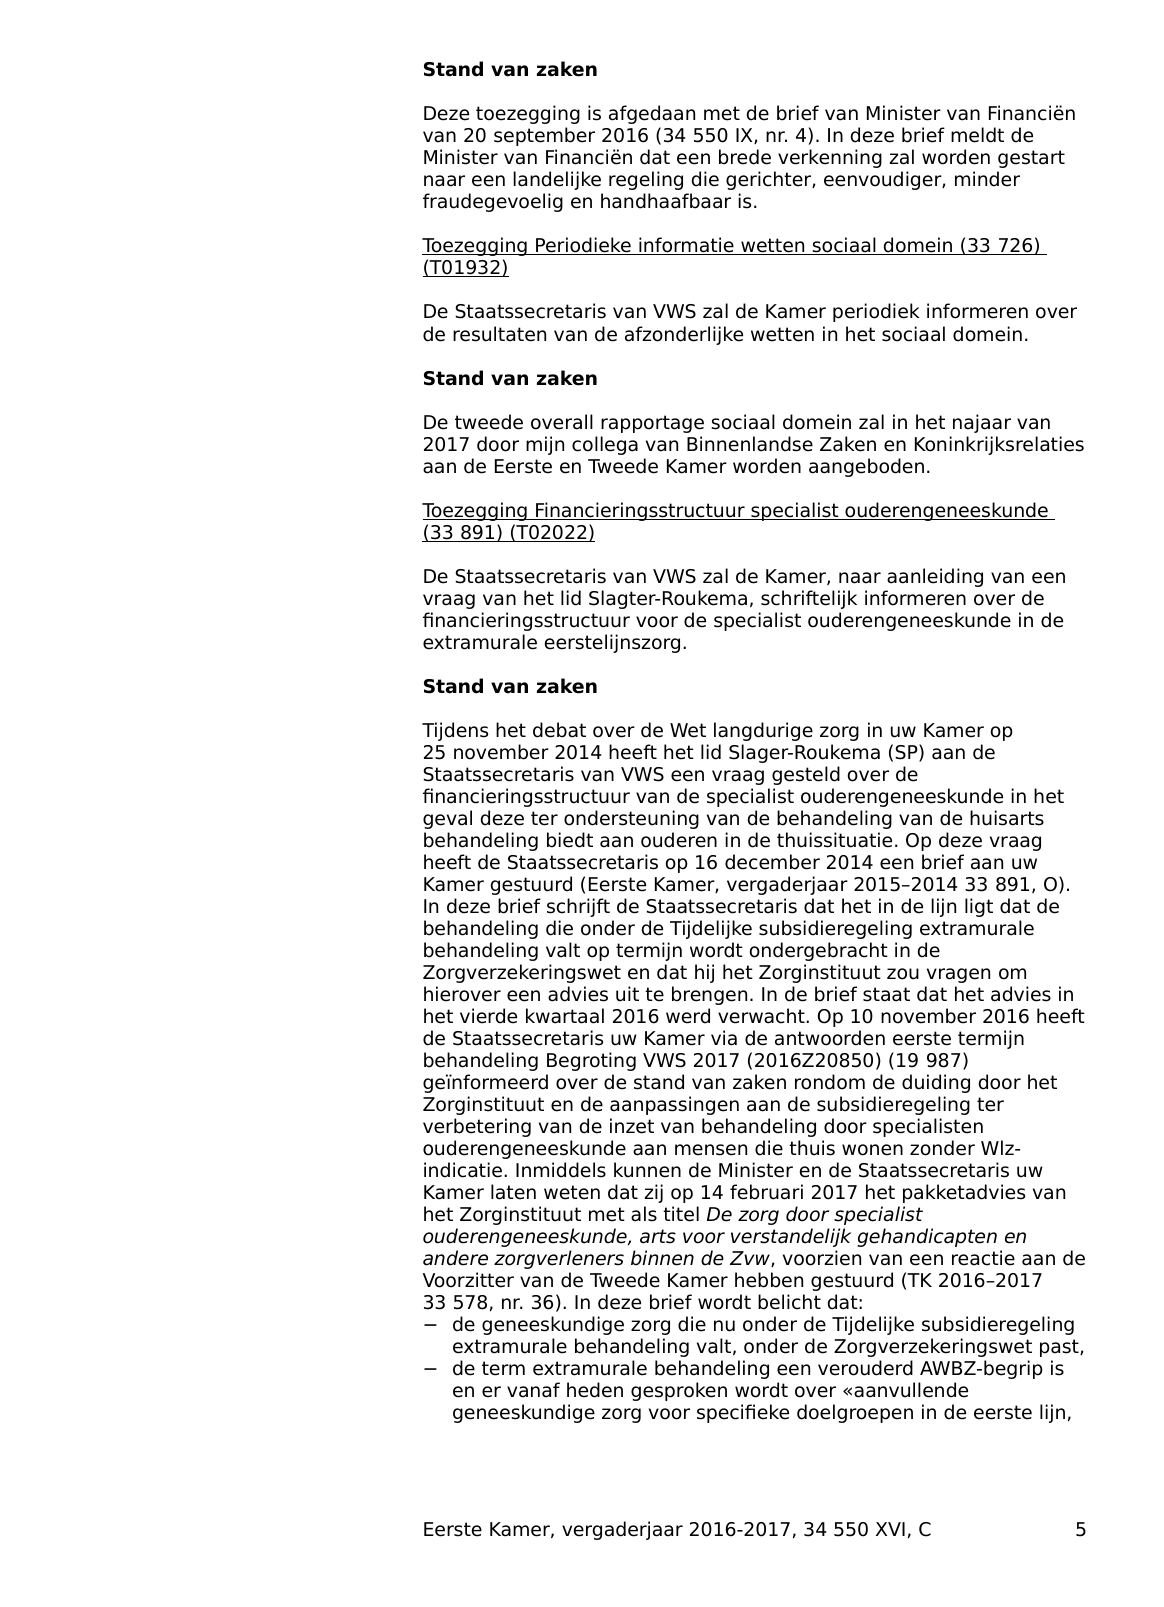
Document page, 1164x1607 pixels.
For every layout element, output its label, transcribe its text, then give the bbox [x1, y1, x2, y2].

subtitle Toezegging Financieringsstructuur specialist ouderengeneeskunde (33 891) (T02022) [422, 500, 1087, 544]
text − de geneeskundige zorg die nu onder de Tijdelijke subsidieregeling extramurale behandeling valt, onder de Zorgverzekeringswet past, [422, 1314, 1087, 1358]
subtitle Stand van zaken [422, 368, 1087, 389]
text De tweede overall rapportage sociaal domein zal in het najaar van 2017 door mijn collega van Binnenlandse Zaken en Koninkrijksrelaties aan de Eerste en Tweede Kamer worden aangeboden. [422, 412, 1087, 478]
text Tijdens het debat over de Wet langdurige zorg in uw Kamer op 25 november 2014 heeft het lid Slager-Roukema (SP) aan de Staatssecretaris van VWS een vraag gesteld over de financieringsstructuur van de specialist ouderengeneeskunde in het geval deze ter ondersteuning van de behandeling van de huisarts behandeling biedt aan ouderen in de thuissituatie. Op deze vraag heeft de Staatssecretaris op 16 december 2014 een brief aan uw Kamer gestuurd (Eerste Kamer, vergaderjaar 2015–2014 33 891, O). In deze brief schrijft de Staatssecretaris dat het in de lijn ligt dat de behandeling die onder de Tijdelijke subsidieregeling extramurale behandeling valt op termijn wordt ondergebracht in de Zorgverzekeringswet en dat hij het Zorginstituut zou vragen om hierover een advies uit te brengen. In de brief staat dat het advies in het vierde kwartaal 2016 werd verwacht. Op 10 november 2016 heeft de Staatssecretaris uw Kamer via de antwoorden eerste termijn behandeling Begroting VWS 2017 (2016Z20850) (19 987) geïnformeerd over de stand van zaken rondom de duiding door het Zorginstituut en de aanpassingen aan de subsidieregeling ter verbetering van de inzet van behandeling door specialisten ouderengeneeskunde aan mensen die thuis wonen zonder Wlz-indicatie. Inmiddels kunnen de Minister en de Staatssecretaris uw Kamer laten weten dat zij op 14 februari 2017 het pakketadvies van het Zorginstituut met als titel De zorg door specialist ouderengeneeskunde, arts voor verstandelijk gehandicapten en andere zorgverleners binnen de Zvw, voorzien van een reactie aan de Voorzitter van de Tweede Kamer hebben gestuurd (TK 2016–2017 33 578, nr. 36). In deze brief wordt belicht dat: [422, 720, 1087, 1314]
subtitle Stand van zaken [422, 59, 1087, 81]
text Deze toezegging is afgedaan met de brief van Minister van Financiën van 20 september 2016 (34 550 IX, nr. 4). In deze brief meldt de Minister van Financiën dat een brede verkenning zal worden gestart naar een landelijke regeling die gerichter, eenvoudiger, minder fraudegevoelig en handhaafbaar is. [422, 103, 1087, 213]
text De Staatssecretaris van VWS zal de Kamer periodiek informeren over de resultaten van de afzonderlijke wetten in het sociaal domein. [422, 301, 1087, 345]
subtitle Toezegging Periodieke informatie wetten sociaal domein (33 726) (T01932) [422, 235, 1087, 279]
text − de term extramurale behandeling een verouderd AWBZ-begrip is en er vanaf heden gesproken wordt over «aanvullende geneeskundige zorg voor specifieke doelgroepen in de eerste lijn, [422, 1358, 1087, 1424]
text De Staatssecretaris van VWS zal de Kamer, naar aanleiding van een vraag van het lid Slagter-Roukema, schriftelijk informeren over de financieringsstructuur voor de specialist ouderengeneeskunde in de extramurale eerstelijnszorg. [422, 566, 1087, 654]
subtitle Stand van zaken [422, 676, 1087, 698]
